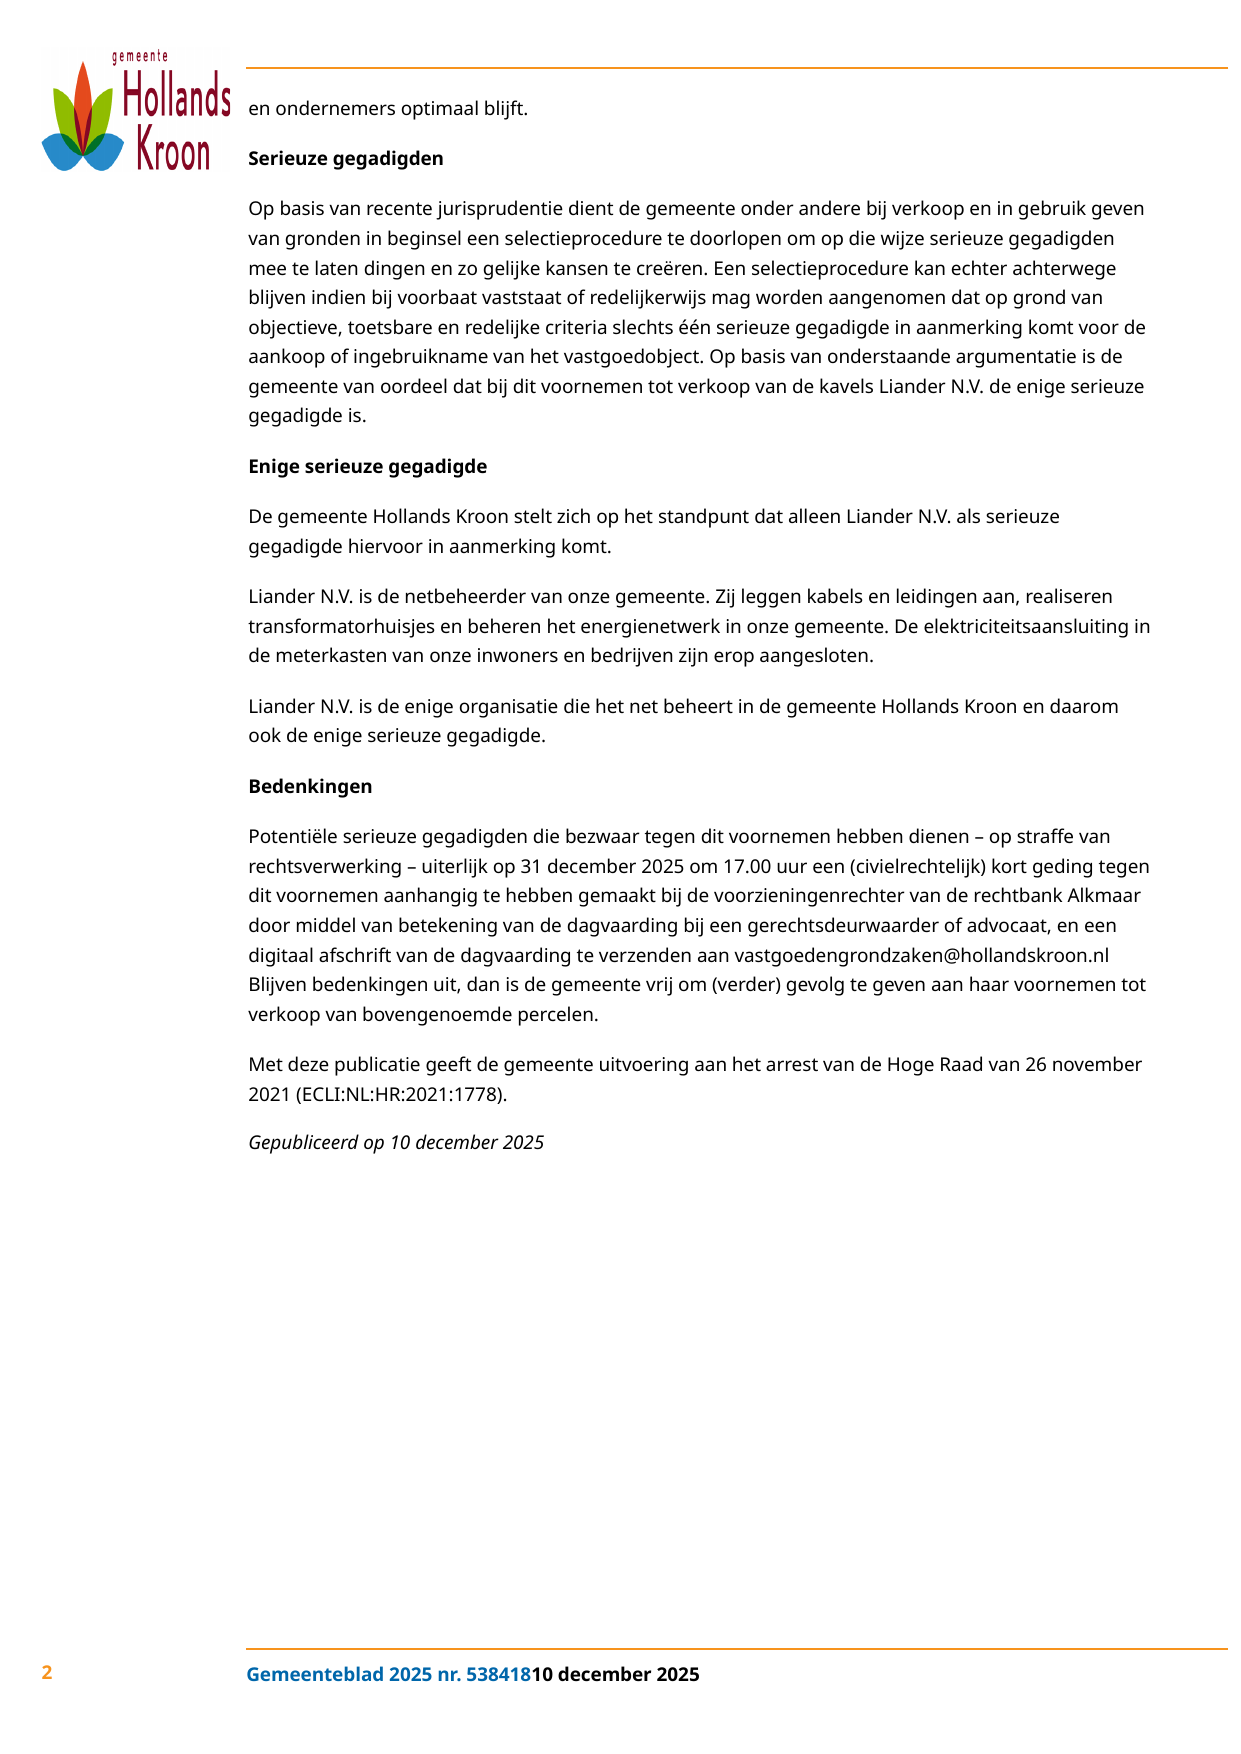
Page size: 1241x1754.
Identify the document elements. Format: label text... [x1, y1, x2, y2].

text Met deze publicatie geeft de gemeente uitvoering aan het arrest van de Hoge Raad van 26 november 2021 (ECLI:NL:HR:2021:1778). [248, 1051, 1152, 1107]
text Op basis van recente jurisprudentie dient de gemeente onder andere bij verkoop en in gebruik geven van gronden in beginsel een selectieprocedure te doorlopen om op die wijze serieuze gegadigden mee te laten dingen en zo gelijke kansen te creëren. Een selectieprocedure kan echter achterwege blijven indien bij voorbaat vaststaat of redelijkerwijs mag worden aangenomen dat op grond van objectieve, toetsbare en redelijke criteria slechts één serieuze gegadigde in aanmerking komt voor de aankoop of ingebruikname van het vastgoedobject. Op basis van onderstaande argumentatie is de gemeente van oordeel dat bij dit voornemen tot verkoop van de kavels Liander N.V. de enige serieuze gegadigde is. [248, 196, 1152, 428]
text De gemeente Hollands Kroon stelt zich op het standpunt dat alleen Liander N.V. als serieuze gegadigde hiervoor in aanmerking komt. [248, 503, 1152, 559]
text Liander N.V. is de netbeheerder van onze gemeente. Zij leggen kabels en leidingen aan, realiseren transformatorhuisjes en beheren het energienetwerk in onze gemeente. De elektriciteitsaansluiting in de meterkasten van onze inwoners en bedrijven zijn erop aangesloten. [248, 583, 1152, 668]
text Potentiële serieuze gegadigden die bezwaar tegen dit voornemen hebben dienen – op straffe van rechtsverwerking – uiterlijk op 31 december 2025 om 17.00 uur een (civielrechtelijk) kort geding tegen dit voornemen aanhangig te hebben gemaakt bij de voorzieningenrechter van de rechtbank Alkmaar door middel van betekening van de dagvaarding bij een gerechtsdeurwaarder of advocaat, en een digitaal afschrift van de dagvaarding te verzenden aan vastgoedengrondzaken@hollandskroon.nl Blijven bedenkingen uit, dan is de gemeente vrij om (verder) gevolg te geven aan haar voornemen tot verkoop van bovengenoemde percelen. [248, 823, 1152, 1027]
picture [41, 47, 231, 172]
text Serieuze gegadigden [248, 145, 1152, 171]
text Gepubliceerd op 10 december 2025 [248, 1129, 1152, 1154]
text Bedenkingen [248, 773, 1152, 799]
text Liander N.V. is de enige organisatie die het net beheert in de gemeente Hollands Kroon en daarom ook de enige serieuze gegadigde. [248, 693, 1152, 748]
text Enige serieuze gegadigde [248, 453, 1152, 479]
text en ondernemers optimaal blijft. [248, 95, 1152, 121]
